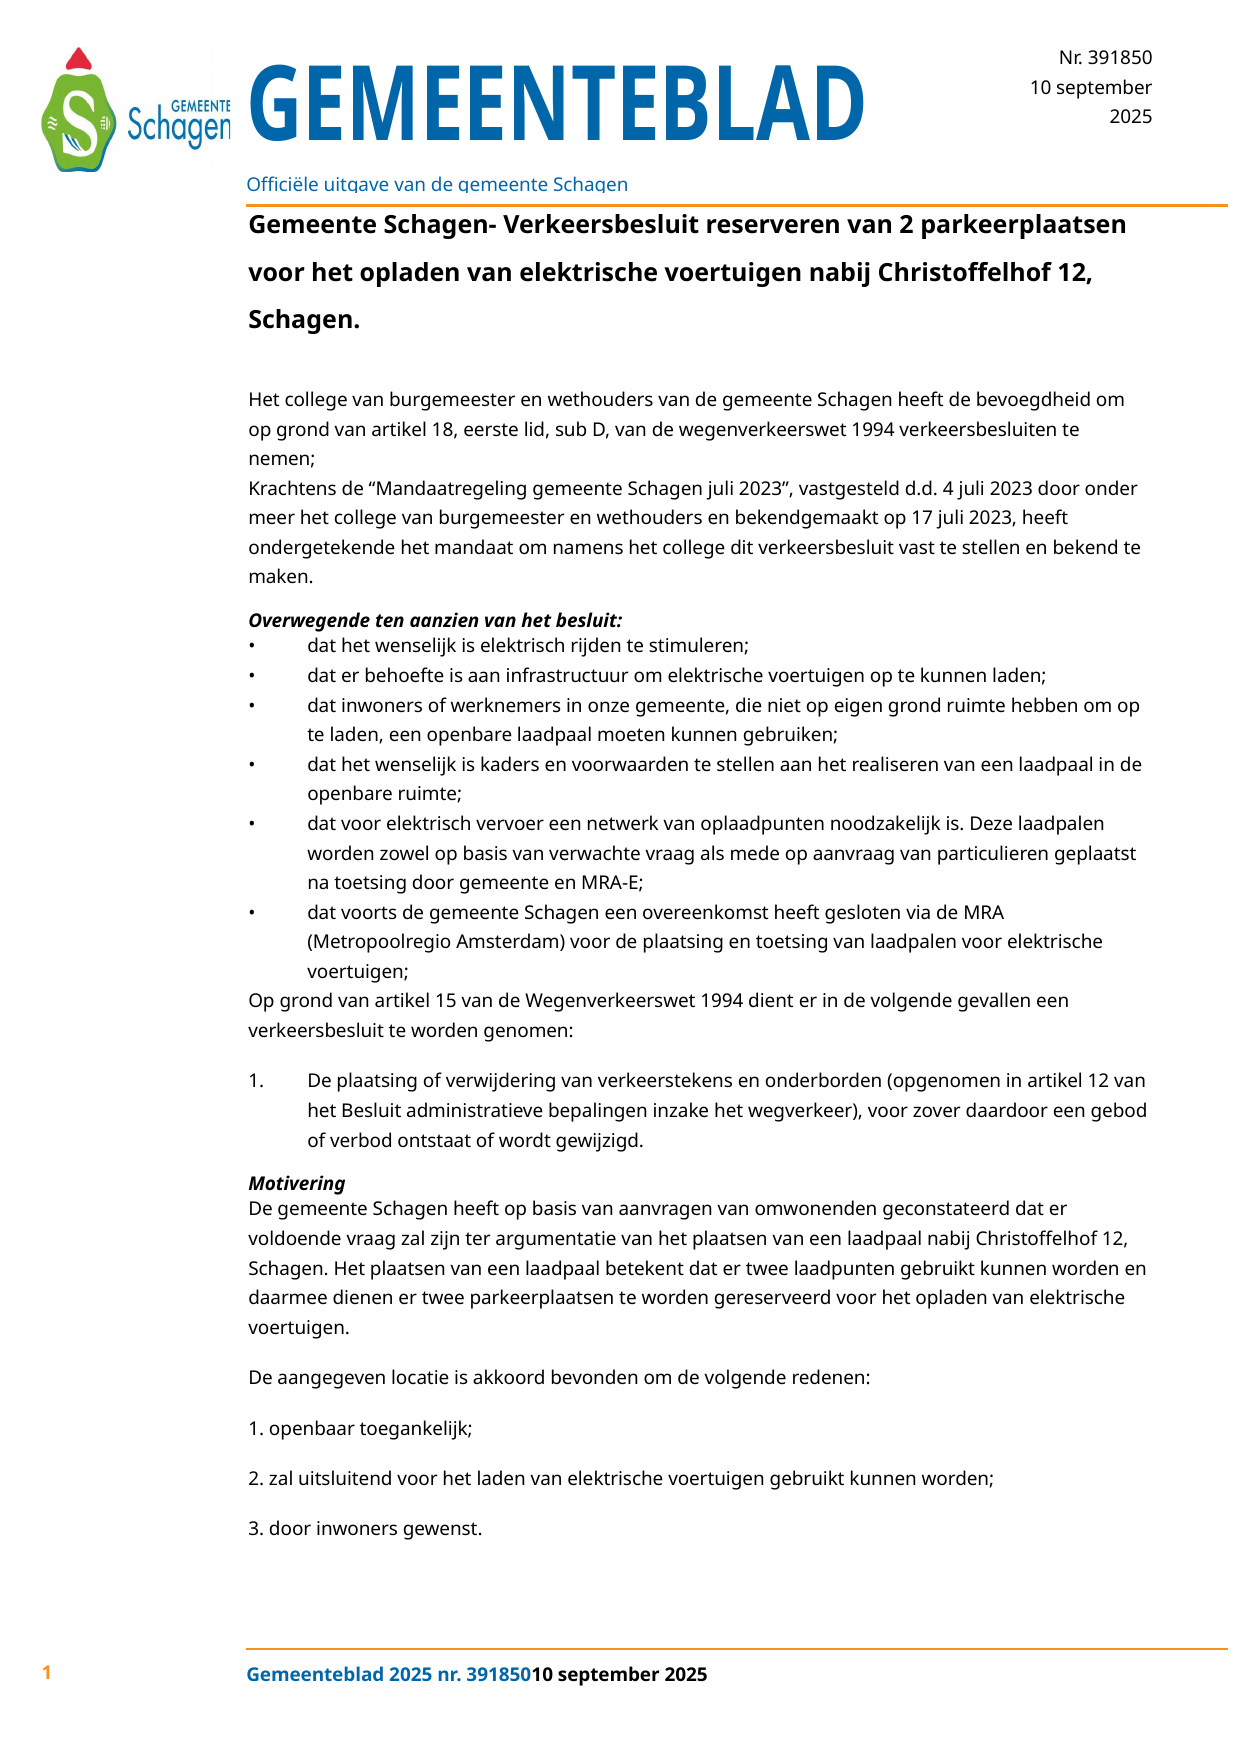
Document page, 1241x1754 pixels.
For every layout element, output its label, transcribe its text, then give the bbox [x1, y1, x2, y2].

text 3. door inwoners gewenst. [248, 1516, 1152, 1541]
text 1. openbaar toegankelijk; [248, 1415, 1152, 1441]
list dat voor elektrisch vervoer een netwerk van oplaadpunten noodzakelijk is. Deze laadpalen worden zowel op basis van verwachte vraag als mede op aanvraag van particulieren geplaatst na toetsing door gemeente en MRA-E; [248, 810, 1152, 895]
list dat er behoefte is aan infrastructuur om elektrische voertuigen op te kunnen laden; [248, 662, 1152, 688]
text 2. zal uitsluitend voor het laden van elektrische voertuigen gebruikt kunnen worden; [248, 1465, 1152, 1491]
text Motivering [248, 1170, 1152, 1196]
text Krachtens de “Mandaatregeling gemeente Schagen juli 2023”, vastgesteld d.d. 4 juli 2023 door onder meer het college van burgemeester en wethouders en bekendgemaakt op 17 juli 2023, heeft ondergetekende het mandaat om namens het college dit verkeersbesluit vast te stellen en bekend te maken. [248, 475, 1152, 589]
list dat voorts de gemeente Schagen een overeenkomst heeft gesloten via de MRA (Metropoolregio Amsterdam) voor de plaatsing en toetsing van laadpalen voor elektrische voertuigen; [248, 899, 1152, 984]
text Overwegende ten aanzien van het besluit: [248, 607, 1152, 633]
text De aangegeven locatie is akkoord bevonden om de volgende redenen: [248, 1364, 1152, 1390]
list dat het wenselijk is kaders en voorwaarden te stellen aan het realiseren van een laadpaal in de openbare ruimte; [248, 751, 1152, 806]
text Het college van burgemeester en wethouders van de gemeente Schagen heeft de bevoegdheid om op grond van artikel 18, eerste lid, sub D, van de wegenverkeerswet 1994 verkeersbesluiten te nemen; [248, 386, 1152, 471]
picture [41, 47, 231, 172]
text De gemeente Schagen heeft op basis van aanvragen van omwonenden geconstateerd dat er voldoende vraag zal zijn ter argumentatie van het plaatsen van een laadpaal nabij Christoffelhof 12, Schagen. Het plaatsen van een laadpaal betekent dat er twee laadpunten gebruikt kunnen worden en daarmee dienen er twee parkeerplaatsen te worden gereserveerd voor het opladen van elektrische voertuigen. [248, 1196, 1152, 1340]
list dat het wenselijk is elektrisch rijden te stimuleren; [248, 633, 1152, 658]
list dat inwoners of werknemers in onze gemeente, die niet op eigen grond ruimte hebben om op te laden, een openbare laadpaal moeten kunnen gebruiken; [248, 692, 1152, 747]
text Gemeente Schagen- Verkeersbesluit reserveren van 2 parkeerplaatsen voor het opladen van elektrische voertuigen nabij Christoffelhof 12, Schagen. [248, 207, 1152, 336]
text Op grond van artikel 15 van de Wegenverkeerswet 1994 dient er in de volgende gevallen een verkeersbesluit te worden genomen: [248, 988, 1152, 1043]
list De plaatsing of verwijdering van verkeerstekens en onderborden (opgenomen in artikel 12 van het Besluit administratieve bepalingen inzake het wegverkeer), voor zover daardoor een gebod of verbod ontstaat of wordt gewijzigd. [248, 1068, 1152, 1152]
